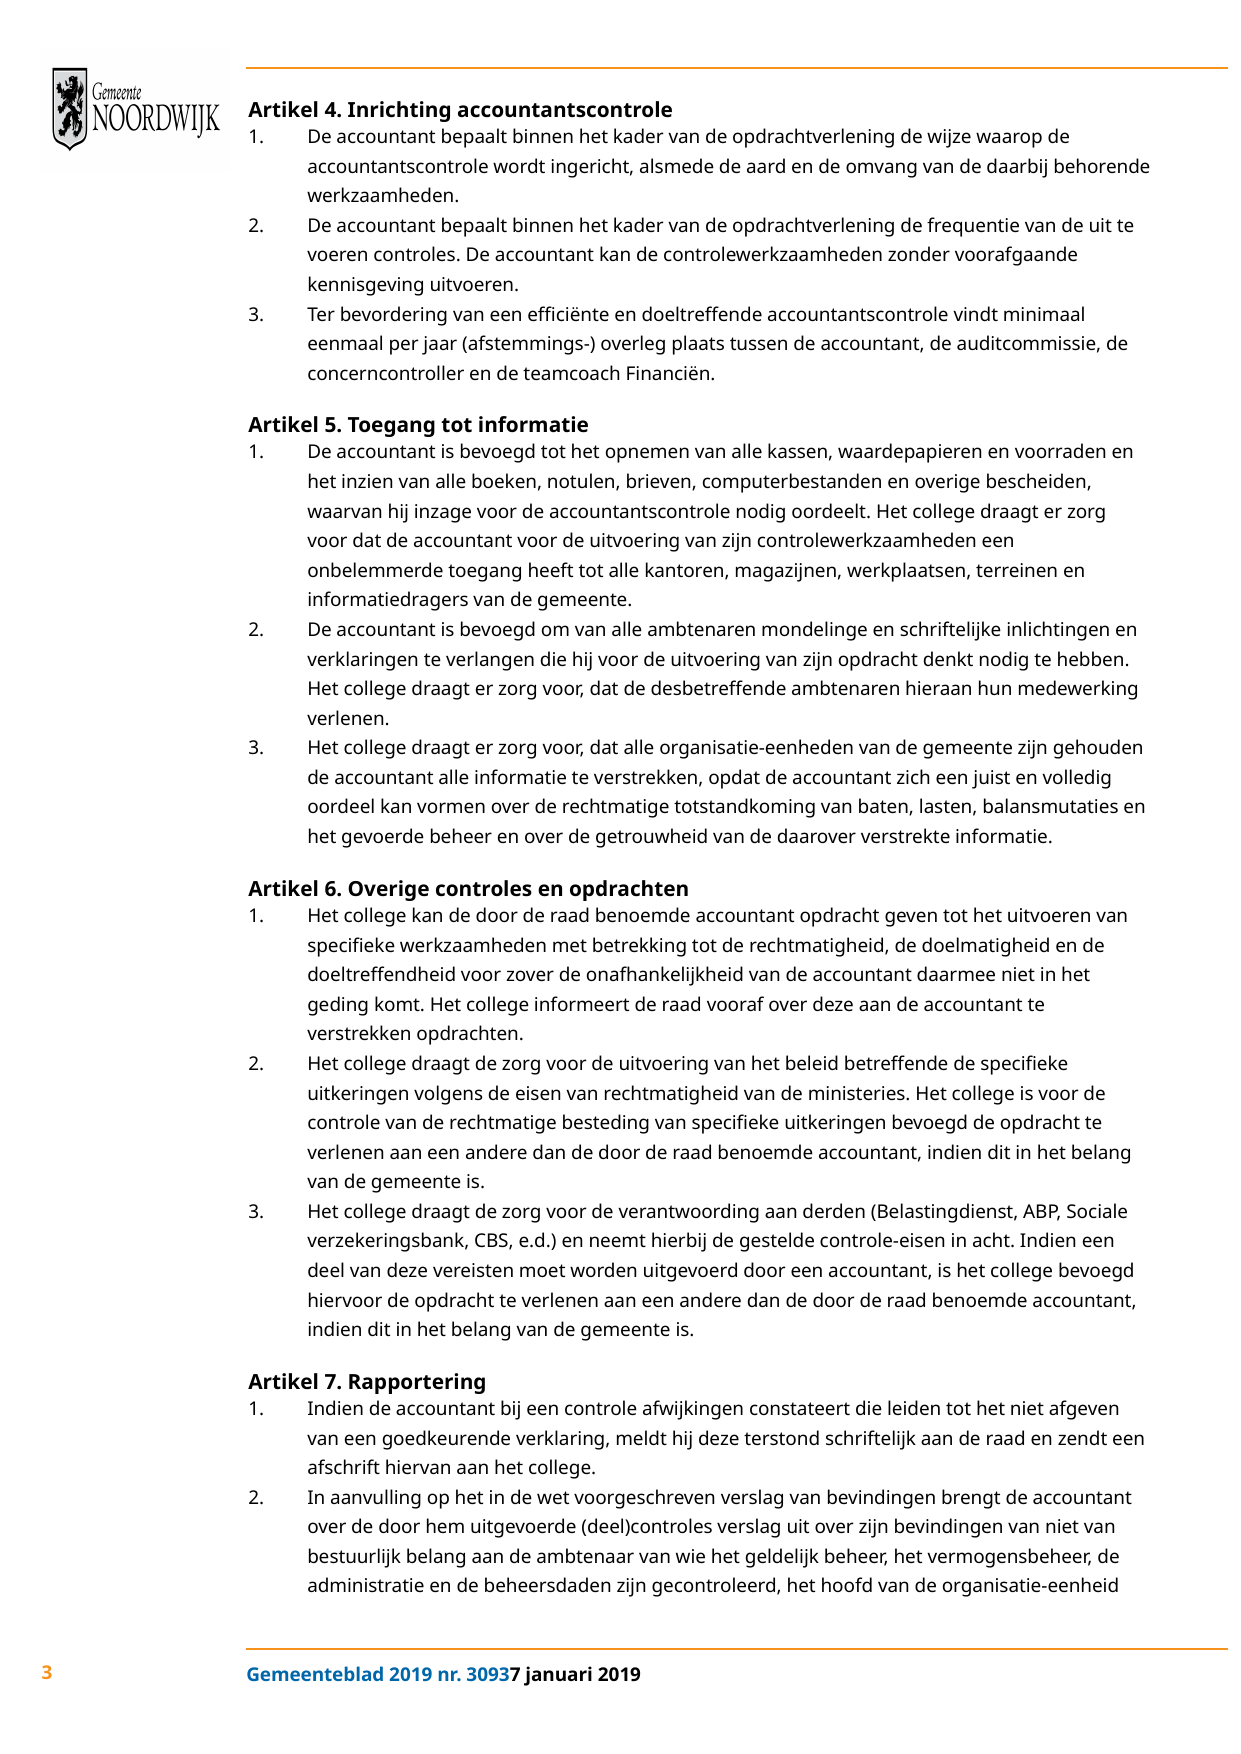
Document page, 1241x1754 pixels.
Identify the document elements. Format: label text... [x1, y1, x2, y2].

list Het college draagt de zorg voor de verantwoording aan derden (Belastingdienst, ABP, Sociale verzekeringsbank, CBS, e.d.) en neemt hierbij de gestelde controle-eisen in acht. Indien een deel van deze vereisten moet worden uitgevoerd door een accountant, is het college bevoegd hiervoor de opdracht te verlenen aan een andere dan de door de raad benoemde accountant, indien dit in het belang van de gemeente is. [248, 1198, 1152, 1342]
list Het college draagt de zorg voor de uitvoering van het beleid betreffende de specifieke uitkeringen volgens de eisen van rechtmatigheid van de ministeries. Het college is voor de controle van de rechtmatige besteding van specifieke uitkeringen bevoegd de opdracht te verlenen aan een andere dan de door de raad benoemde accountant, indien dit in het belang van de gemeente is. [248, 1050, 1152, 1194]
list Het college kan de door de raad benoemde accountant opdracht geven tot het uitvoeren van specifieke werkzaamheden met betrekking tot de rechtmatigheid, de doelmatigheid en de doeltreffendheid voor zover de onafhankelijkheid van de accountant daarmee niet in het geding komt. Het college informeert de raad vooraf over deze aan de accountant te verstrekken opdrachten. [248, 902, 1152, 1046]
text Artikel 7. Rapportering [248, 1367, 1152, 1395]
list In aanvulling op het in de wet voorgeschreven verslag van bevindingen brengt de accountant over de door hem uitgevoerde (deel)controles verslag uit over zijn bevindingen van niet van bestuurlijk belang aan de ambtenaar van wie het geldelijk beheer, het vermogensbeheer, de administratie en de beheersdaden zijn gecontroleerd, het hoofd van de organisatie-eenheid [248, 1484, 1152, 1598]
picture [41, 47, 231, 172]
list De accountant bepaalt binnen het kader van de opdrachtverlening de wijze waarop de accountantscontrole wordt ingericht, alsmede de aard en de omvang van de daarbij behorende werkzaamheden. [248, 123, 1152, 208]
text Artikel 5. Toegang tot informatie [248, 410, 1152, 439]
text Artikel 4. Inrichting accountantscontrole [248, 95, 1152, 123]
list Indien de accountant bij een controle afwijkingen constateert die leiden tot het niet afgeven van een goedkeurende verklaring, meldt hij deze terstond schriftelijk aan de raad en zendt een afschrift hiervan aan het college. [248, 1395, 1152, 1480]
list Het college draagt er zorg voor, dat alle organisatie-eenheden van de gemeente zijn gehouden de accountant alle informatie te verstrekken, opdat de accountant zich een juist en volledig oordeel kan vormen over de rechtmatige totstandkoming van baten, lasten, balansmutaties en het gevoerde beheer en over de getrouwheid van de daarover verstrekte informatie. [248, 734, 1152, 849]
list Ter bevordering van een efficiënte en doeltreffende accountantscontrole vindt minimaal eenmaal per jaar (afstemmings-) overleg plaats tussen de accountant, de auditcommissie, de concerncontroller en de teamcoach Financiën. [248, 301, 1152, 386]
text Artikel 6. Overige controles en opdrachten [248, 874, 1152, 902]
list De accountant is bevoegd tot het opnemen van alle kassen, waardepapieren en voorraden en het inzien van alle boeken, notulen, brieven, computerbestanden en overige bescheiden, waarvan hij inzage voor de accountantscontrole nodig oordeelt. Het college draagt er zorg voor dat de accountant voor de uitvoering van zijn controlewerkzaamheden een onbelemmerde toegang heeft tot alle kantoren, magazijnen, werkplaatsen, terreinen en informatiedragers van de gemeente. [248, 439, 1152, 612]
list De accountant bepaalt binnen het kader van de opdrachtverlening de frequentie van de uit te voeren controles. De accountant kan de controlewerkzaamheden zonder voorafgaande kennisgeving uitvoeren. [248, 212, 1152, 297]
list De accountant is bevoegd om van alle ambtenaren mondelinge en schriftelijke inlichtingen en verklaringen te verlangen die hij voor de uitvoering van zijn opdracht denkt nodig te hebben. Het college draagt er zorg voor, dat de desbetreffende ambtenaren hieraan hun medewerking verlenen. [248, 616, 1152, 731]
